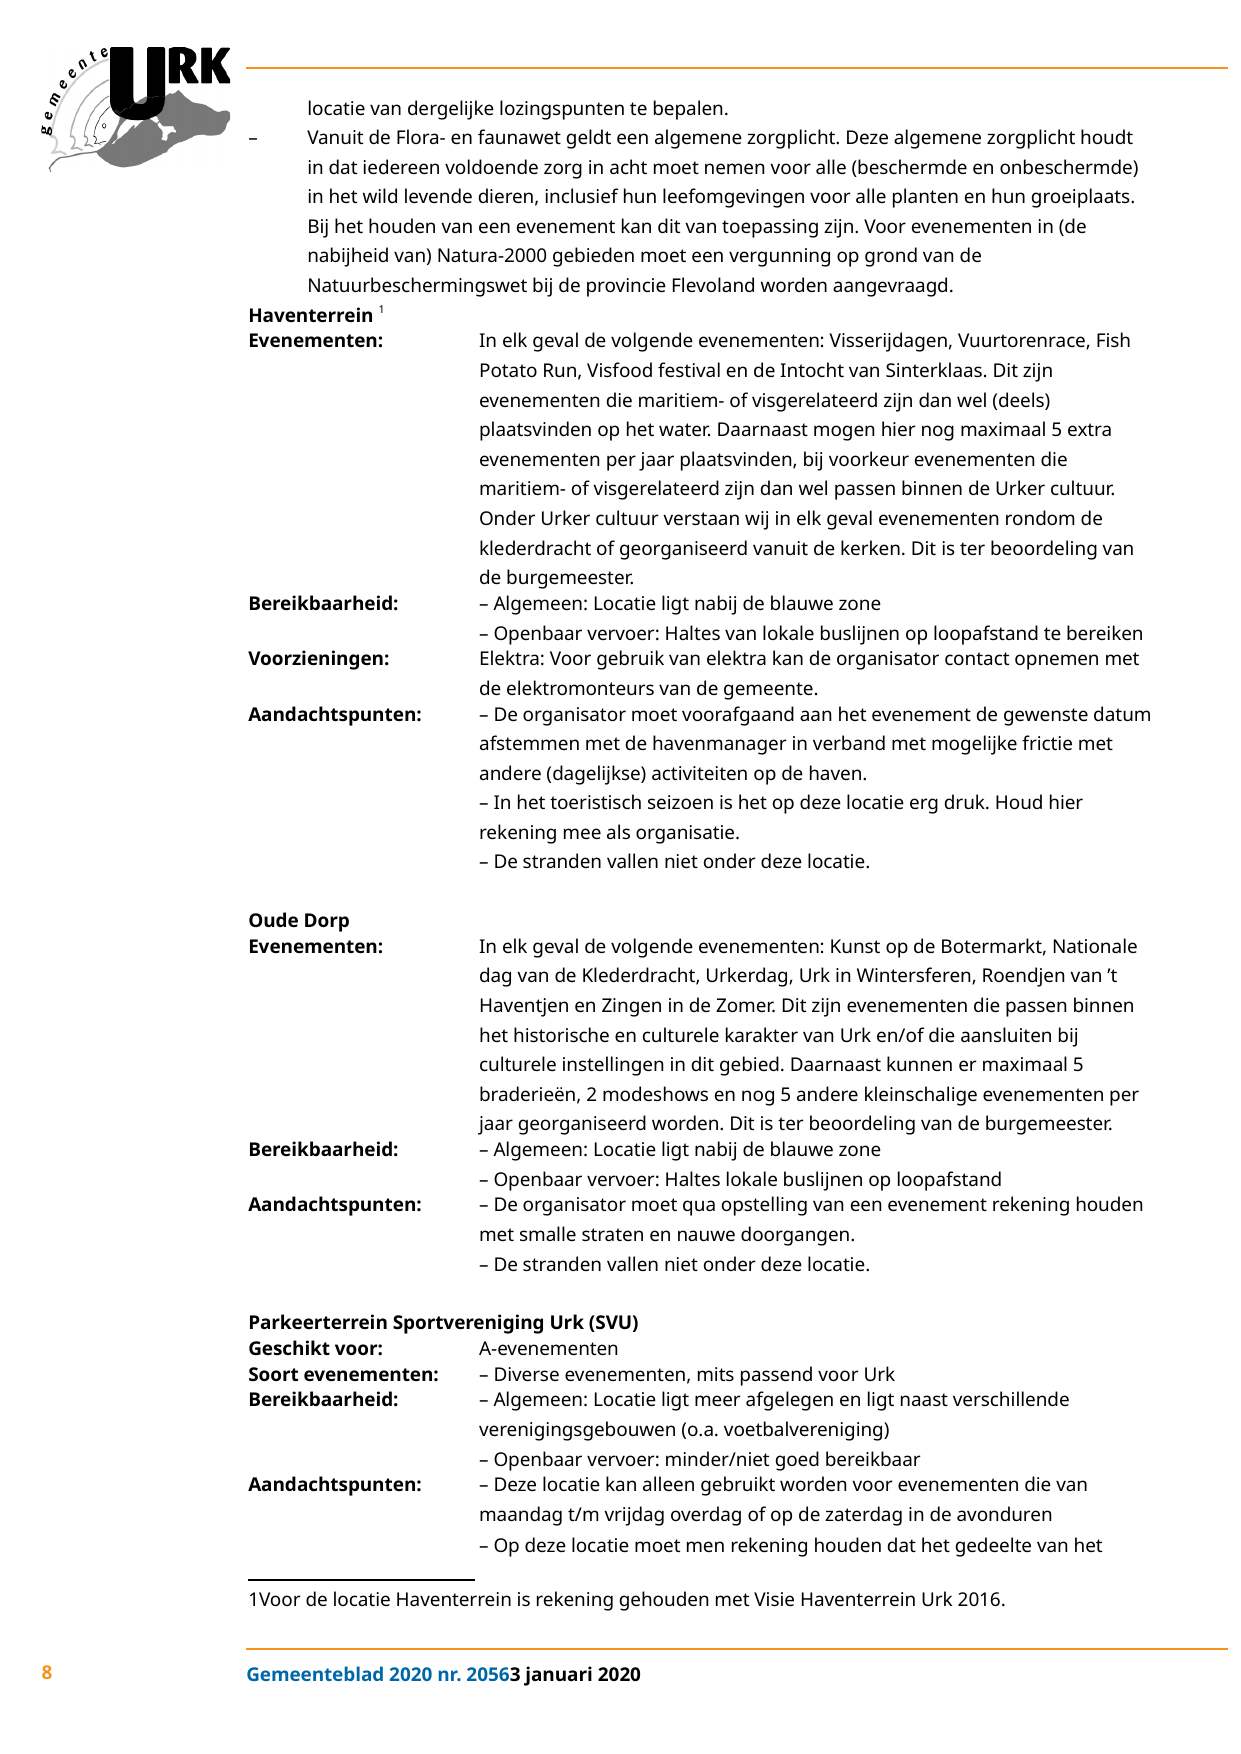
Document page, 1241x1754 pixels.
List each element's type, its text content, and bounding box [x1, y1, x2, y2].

table_cell – Diverse evenementen, mits passend voor Urk [479, 1361, 1152, 1387]
table_cell – De organisator moet qua opstelling van een evenement rekening houden met smalle straten en nauwe doorgangen. – De stranden vallen niet onder deze locatie. [479, 1192, 1152, 1276]
table_cell – Algemeen: Locatie ligt meer afgelegen en ligt naast verschillende verenigingsgebouwen (o.a. voetbalvereniging) – Openbaar vervoer: minder/niet goed bereikbaar [479, 1387, 1152, 1471]
table_header Oude Dorp [248, 907, 1152, 933]
table_cell Aandachtspunten: [248, 1471, 479, 1558]
table_cell Aandachtspunten: [248, 1192, 479, 1276]
table_header Haventerrein [248, 302, 1152, 328]
table_cell Geschikt voor: [248, 1335, 479, 1361]
table_cell Bereikbaarheid: [248, 590, 479, 645]
table_cell Voorzieningen: [248, 645, 479, 701]
table_cell Elektra: Voor gebruik van elektra kan de organisator contact opnemen met de elektromonteurs van de gemeente. [479, 645, 1152, 701]
table_cell Soort evenementen: [248, 1361, 479, 1387]
picture [41, 47, 231, 172]
table_cell A-evenementen [479, 1335, 1152, 1361]
table_cell Bereikbaarheid: [248, 1387, 479, 1471]
table_cell – Deze locatie kan alleen gebruikt worden voor evenementen die van maandag t/m vrijdag overdag of op de zaterdag in de avonduren plaatsvinden. – Op deze locatie moet men rekening houden dat het gedeelte van het [479, 1471, 1152, 1558]
list locatie van dergelijke lozingspunten te bepalen. [248, 95, 1152, 121]
table_cell Bereikbaarheid: [248, 1136, 479, 1192]
table_cell In elk geval de volgende evenementen: Kunst op de Botermarkt, Nationale dag van de Klederdracht, Urkerdag, Urk in Wintersferen, Roendjen van ’t Haventjen en Zingen in de Zomer. Dit zijn evenementen die passen binnen het historische en culturele karakter van Urk en/of die aansluiten bij culturele instellingen in dit gebied. Daarnaast kunnen er maximaal 5 braderieën, 2 modeshows en nog 5 andere kleinschalige evenementen per jaar georganiseerd worden. Dit is ter beoordeling van de burgemeester. [479, 933, 1152, 1136]
table_cell In elk geval de volgende evenementen: Visserijdagen, Vuurtorenrace, Fish Potato Run, Visfood festival en de Intocht van Sinterklaas. Dit zijn evenementen die maritiem- of visgerelateerd zijn dan wel (deels) plaatsvinden op het water. Daarnaast mogen hier nog maximaal 5 extra evenementen per jaar plaatsvinden, bij voorkeur evenementen die maritiem- of visgerelateerd zijn dan wel passen binnen de Urker cultuur. Onder Urker cultuur verstaan wij in elk geval evenementen rondom de klederdracht of georganiseerd vanuit de kerken. Dit is ter beoordeling van de burgemeester. [479, 328, 1152, 590]
table_cell Aandachtspunten: [248, 701, 479, 874]
table_cell – De organisator moet voorafgaand aan het evenement de gewenste datum afstemmen met de havenmanager in verband met mogelijke frictie met andere (dagelijkse) activiteiten op de haven. – In het toeristisch seizoen is het op deze locatie erg druk. Houd hier rekening mee als organisatie. – De stranden vallen niet onder deze locatie. [479, 701, 1152, 874]
list Vanuit de Flora- en faunawet geldt een algemene zorgplicht. Deze algemene zorgplicht houdt in dat iedereen voldoende zorg in acht moet nemen voor alle (beschermde en onbeschermde) in het wild levende dieren, inclusief hun leefomgevingen voor alle planten en hun groeiplaats. Bij het houden van een evenement kan dit van toepassing zijn. Voor evenementen in (de nabijheid van) Natura-2000 gebieden moet een vergunning op grond van de Natuurbeschermingswet bij de provincie Flevoland worden aangevraagd. [248, 124, 1152, 298]
table_cell Evenementen: [248, 328, 479, 590]
table_cell – Algemeen: Locatie ligt nabij de blauwe zone – Openbaar vervoer: Haltes van lokale buslijnen op loopafstand te bereiken [479, 590, 1152, 645]
table_cell Evenementen: [248, 933, 479, 1136]
table_cell – Algemeen: Locatie ligt nabij de blauwe zone – Openbaar vervoer: Haltes lokale buslijnen op loopafstand [479, 1136, 1152, 1192]
table_header Parkeerterrein Sportvereniging Urk (SVU) [248, 1309, 1152, 1335]
